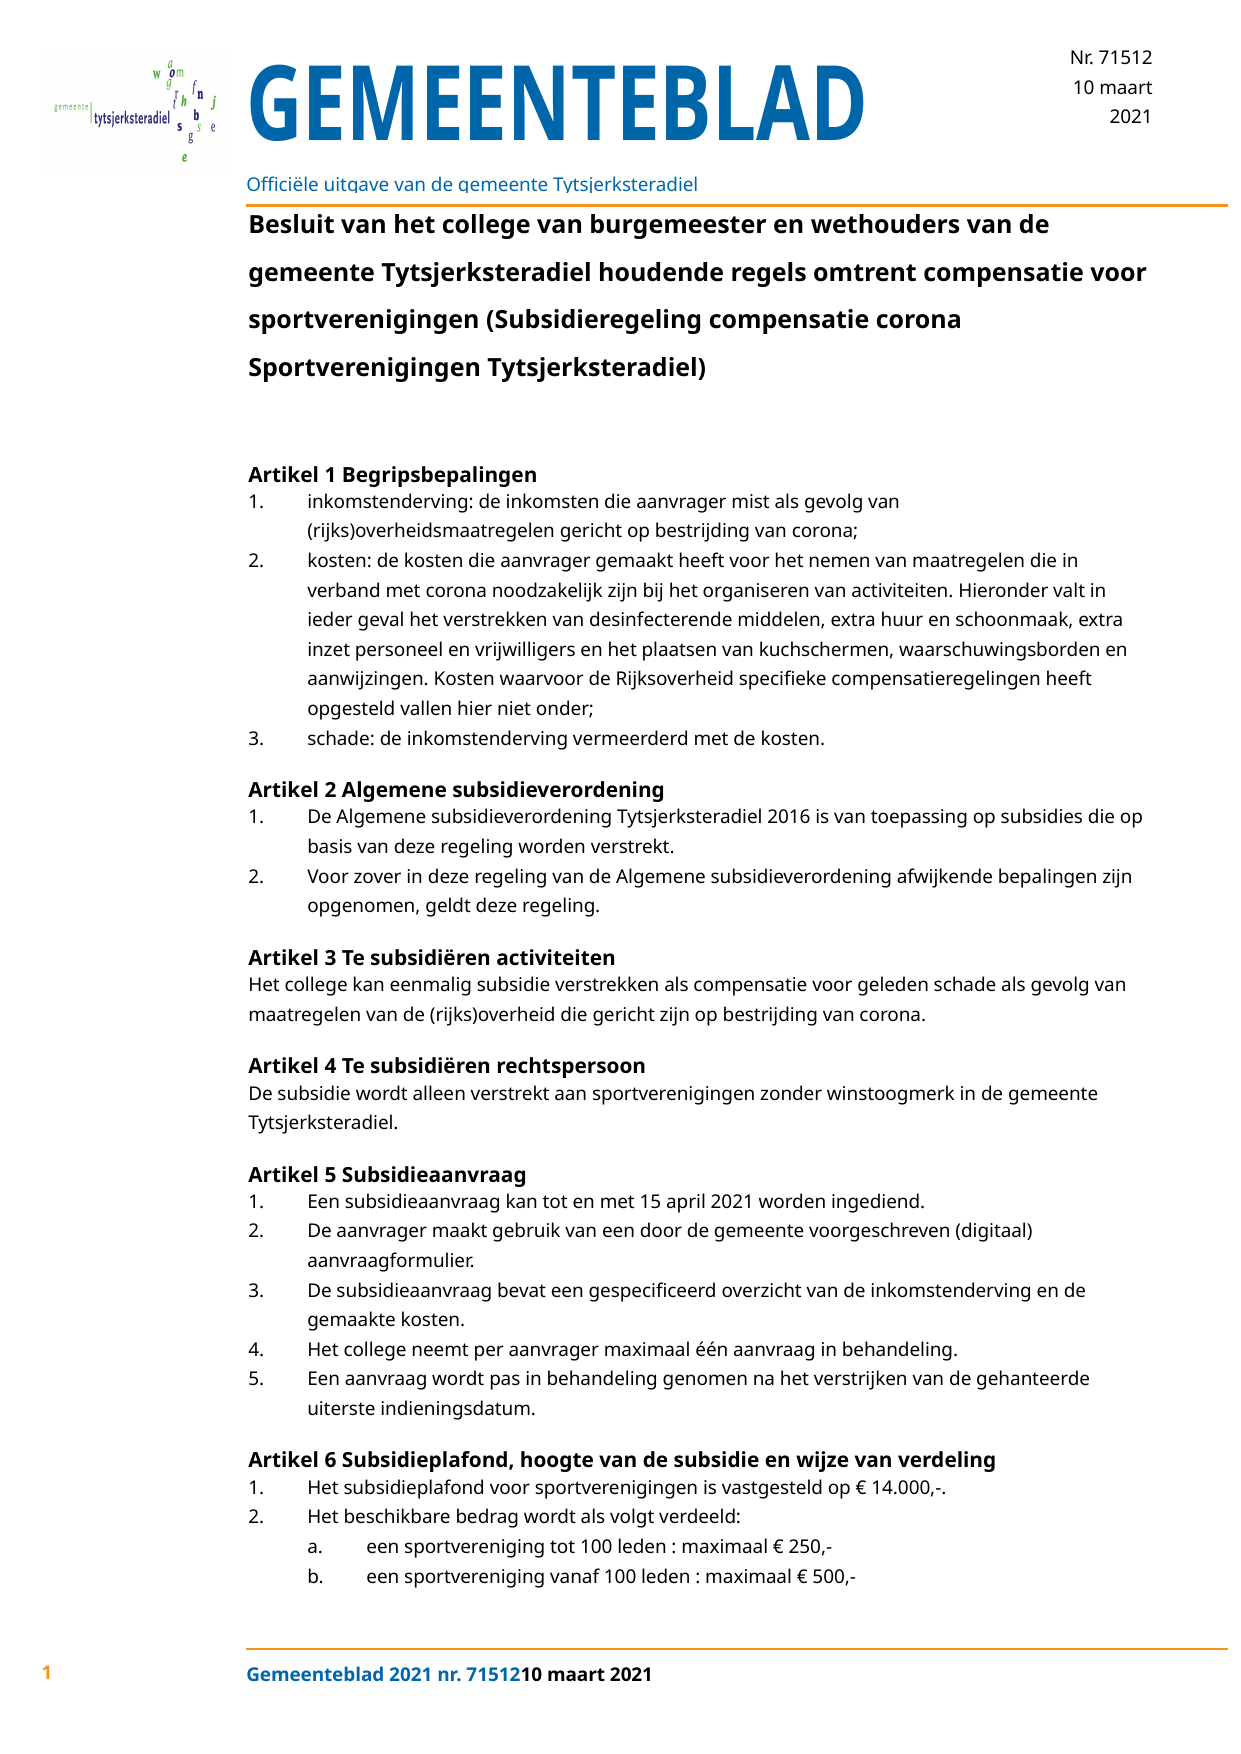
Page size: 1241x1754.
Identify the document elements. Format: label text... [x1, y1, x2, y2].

list De subsidieaanvraag bevat een gespecificeerd overzicht van de inkomstenderving en de gemaakte kosten. [248, 1277, 1152, 1332]
text De subsidie wordt alleen verstrekt aan sportverenigingen zonder winstoogmerk in de gemeente Tytsjerksteradiel. [248, 1080, 1152, 1135]
text Artikel 3 Te subsidiëren activiteiten [248, 943, 1152, 971]
list Voor zover in deze regeling van de Algemene subsidieverordening afwijkende bepalingen zijn opgenomen, geldt deze regeling. [248, 863, 1152, 918]
list Het subsidieplafond voor sportverenigingen is vastgesteld op € 14.000,-. [248, 1474, 1152, 1500]
list Een aanvraag wordt pas in behandeling genomen na het verstrijken van de gehanteerde uiterste indieningsdatum. [248, 1366, 1152, 1421]
text Artikel 4 Te subsidiëren rechtspersoon [248, 1051, 1152, 1080]
list inkomstenderving: de inkomsten die aanvrager mist als gevolg van (rijks)overheidsmaatregelen gericht op bestrijding van corona; [248, 488, 1152, 543]
list een sportvereniging vanaf 100 leden : maximaal € 500,- [307, 1563, 1152, 1588]
list een sportvereniging tot 100 leden : maximaal € 250,- [307, 1533, 1152, 1559]
list kosten: de kosten die aanvrager gemaakt heeft voor het nemen van maatregelen die in verband met corona noodzakelijk zijn bij het organiseren van activiteiten. Hieronder valt in ieder geval het verstrekken van desinfecterende middelen, extra huur en schoonmaak, extra inzet personeel en vrijwilligers en het plaatsen van kuchschermen, waarschuwingsborden en aanwijzingen. Kosten waarvoor de Rijksoverheid specifieke compensatieregelingen heeft opgesteld vallen hier niet onder; [248, 547, 1152, 721]
list schade: de inkomstenderving vermeerderd met de kosten. [248, 725, 1152, 751]
list Een subsidieaanvraag kan tot en met 15 april 2021 worden ingediend. [248, 1188, 1152, 1214]
text Besluit van het college van burgemeester en wethouders van de gemeente Tytsjerksteradiel houdende regels omtrent compensatie voor sportverenigingen (Subsidieregeling compensatie corona Sportverenigingen Tytsjerksteradiel) [248, 207, 1152, 384]
picture [41, 47, 231, 172]
text Artikel 2 Algemene subsidieverordening [248, 775, 1152, 804]
list De aanvrager maakt gebruik van een door de gemeente voorgeschreven (digitaal) aanvraagformulier. [248, 1218, 1152, 1273]
text Artikel 1 Begripsbepalingen [248, 460, 1152, 488]
list De Algemene subsidieverordening Tytsjerksteradiel 2016 is van toepassing op subsidies die op basis van deze regeling worden verstrekt. [248, 804, 1152, 859]
list Het college neemt per aanvrager maximaal één aanvraag in behandeling. [248, 1336, 1152, 1362]
text Artikel 6 Subsidieplafond, hoogte van de subsidie en wijze van verdeling [248, 1446, 1152, 1474]
text Het college kan eenmalig subsidie verstrekken als compensatie voor geleden schade als gevolg van maatregelen van de (rijks)overheid die gericht zijn op bestrijding van corona. [248, 971, 1152, 1027]
text Artikel 5 Subsidieaanvraag [248, 1160, 1152, 1188]
list Het beschikbare bedrag wordt als volgt verdeeld: [248, 1504, 1152, 1529]
